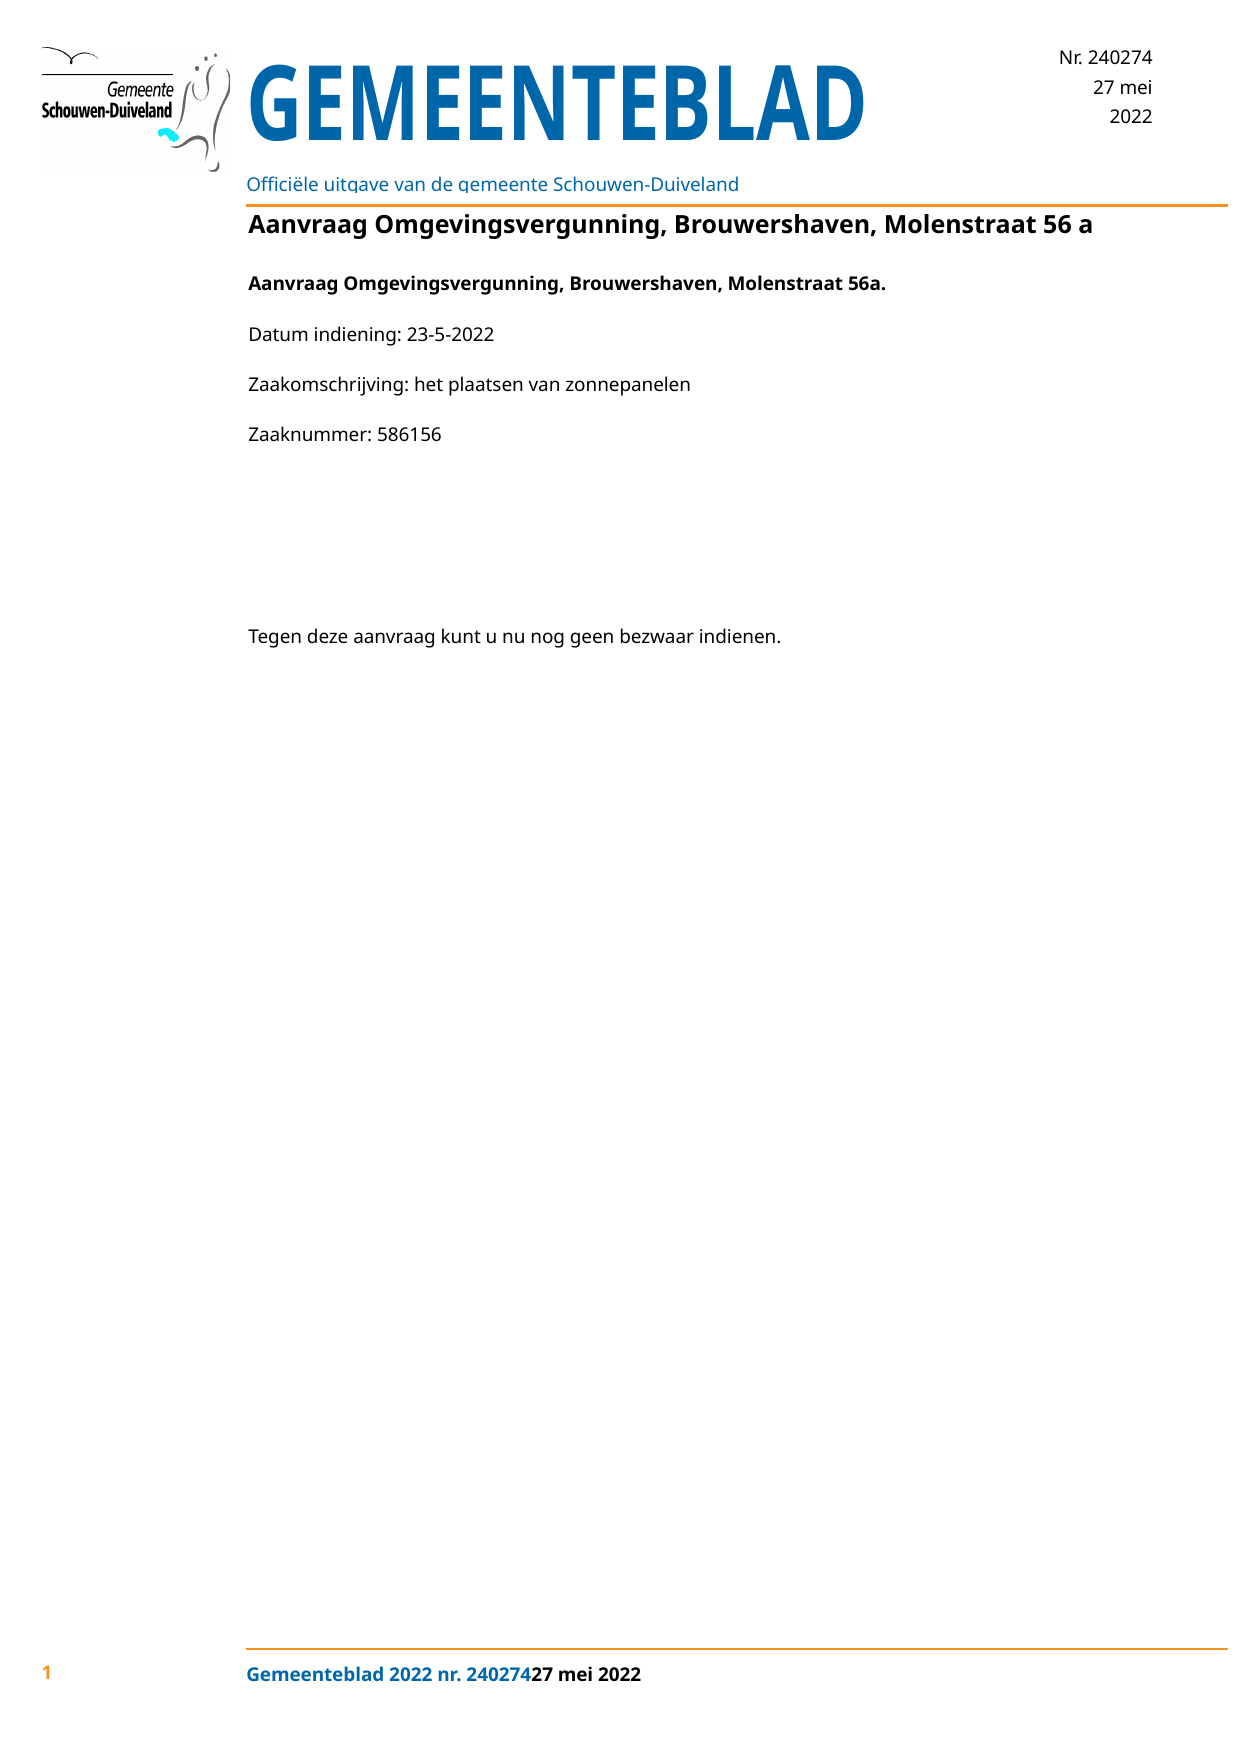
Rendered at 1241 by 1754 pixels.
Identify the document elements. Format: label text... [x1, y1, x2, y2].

text Datum indiening: 23-5-2022 [248, 321, 1152, 346]
picture [41, 47, 231, 172]
text Aanvraag Omgevingsvergunning, Brouwershaven, Molenstraat 56a. [248, 270, 1152, 296]
text Tegen deze aanvraag kunt u nu nog geen bezwaar indienen. [248, 623, 1152, 649]
text Aanvraag Omgevingsvergunning, Brouwershaven, Molenstraat 56 a [248, 207, 1152, 241]
text Zaaknummer: 586156 [248, 422, 1152, 447]
text Zaakomschrijving: het plaatsen van zonnepanelen [248, 371, 1152, 397]
